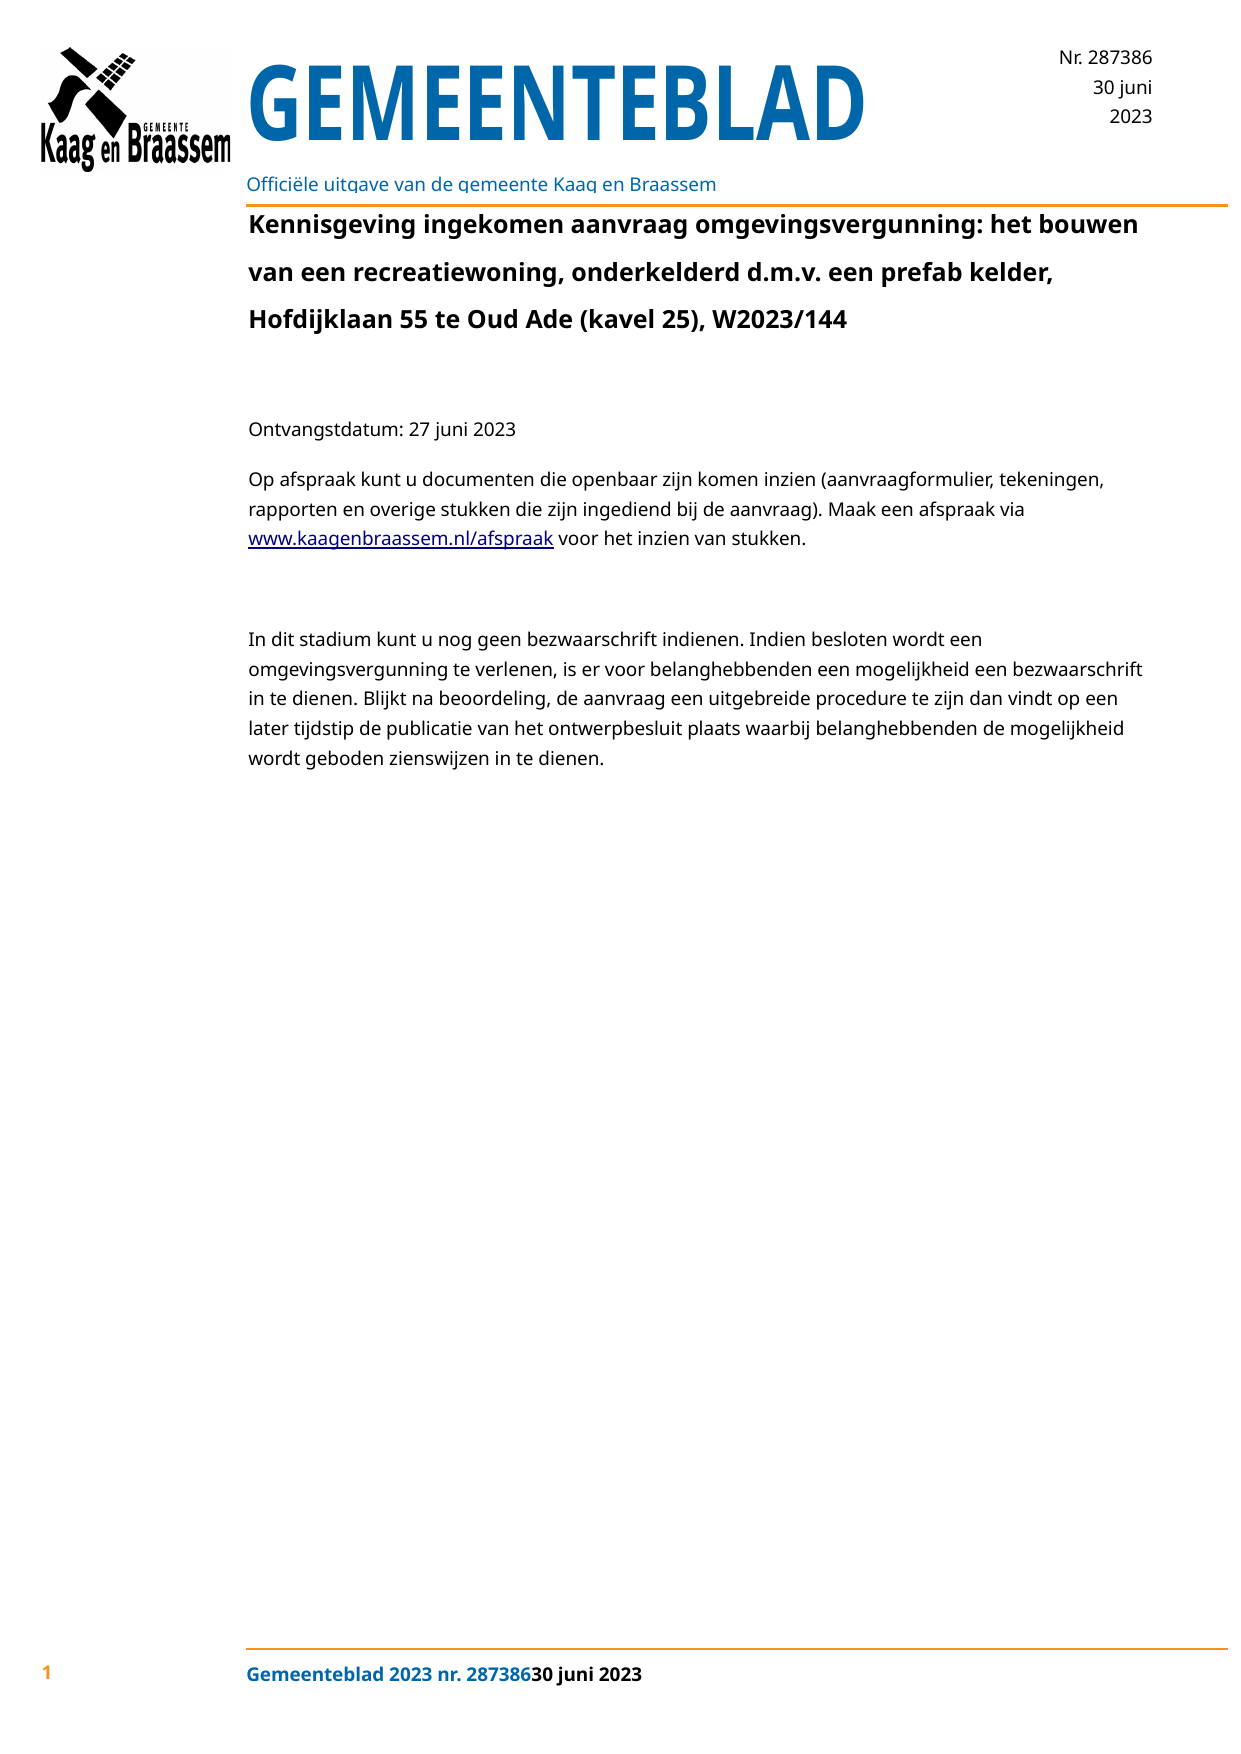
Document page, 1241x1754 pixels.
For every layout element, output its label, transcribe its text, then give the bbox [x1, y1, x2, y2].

text Ontvangstdatum: 27 juni 2023 [248, 416, 1152, 442]
picture [41, 47, 231, 172]
text Kennisgeving ingekomen aanvraag omgevingsvergunning: het bouwen van een recreatiewoning, onderkelderd d.m.v. een prefab kelder, Hofdijklaan 55 te Oud Ade (kavel 25), W2023/144 [248, 207, 1152, 336]
text In dit stadium kunt u nog geen bezwaarschrift indienen. Indien besloten wordt een omgevingsvergunning te verlenen, is er voor belanghebbenden een mogelijkheid een bezwaarschrift in te dienen. Blijkt na beoordeling, de aanvraag een uitgebreide procedure te zijn dan vindt op een later tijdstip de publicatie van het ontwerpbesluit plaats waarbij belanghebbenden de mogelijkheid wordt geboden zienswijzen in te dienen. [248, 626, 1152, 770]
text Op afspraak kunt u documenten die openbaar zijn komen inzien (aanvraagformulier, tekeningen, rapporten en overige stukken die zijn ingediend bij de aanvraag). Maak een afspraak via www.kaagenbraassem.nl/afspraak voor het inzien van stukken. [248, 466, 1152, 551]
